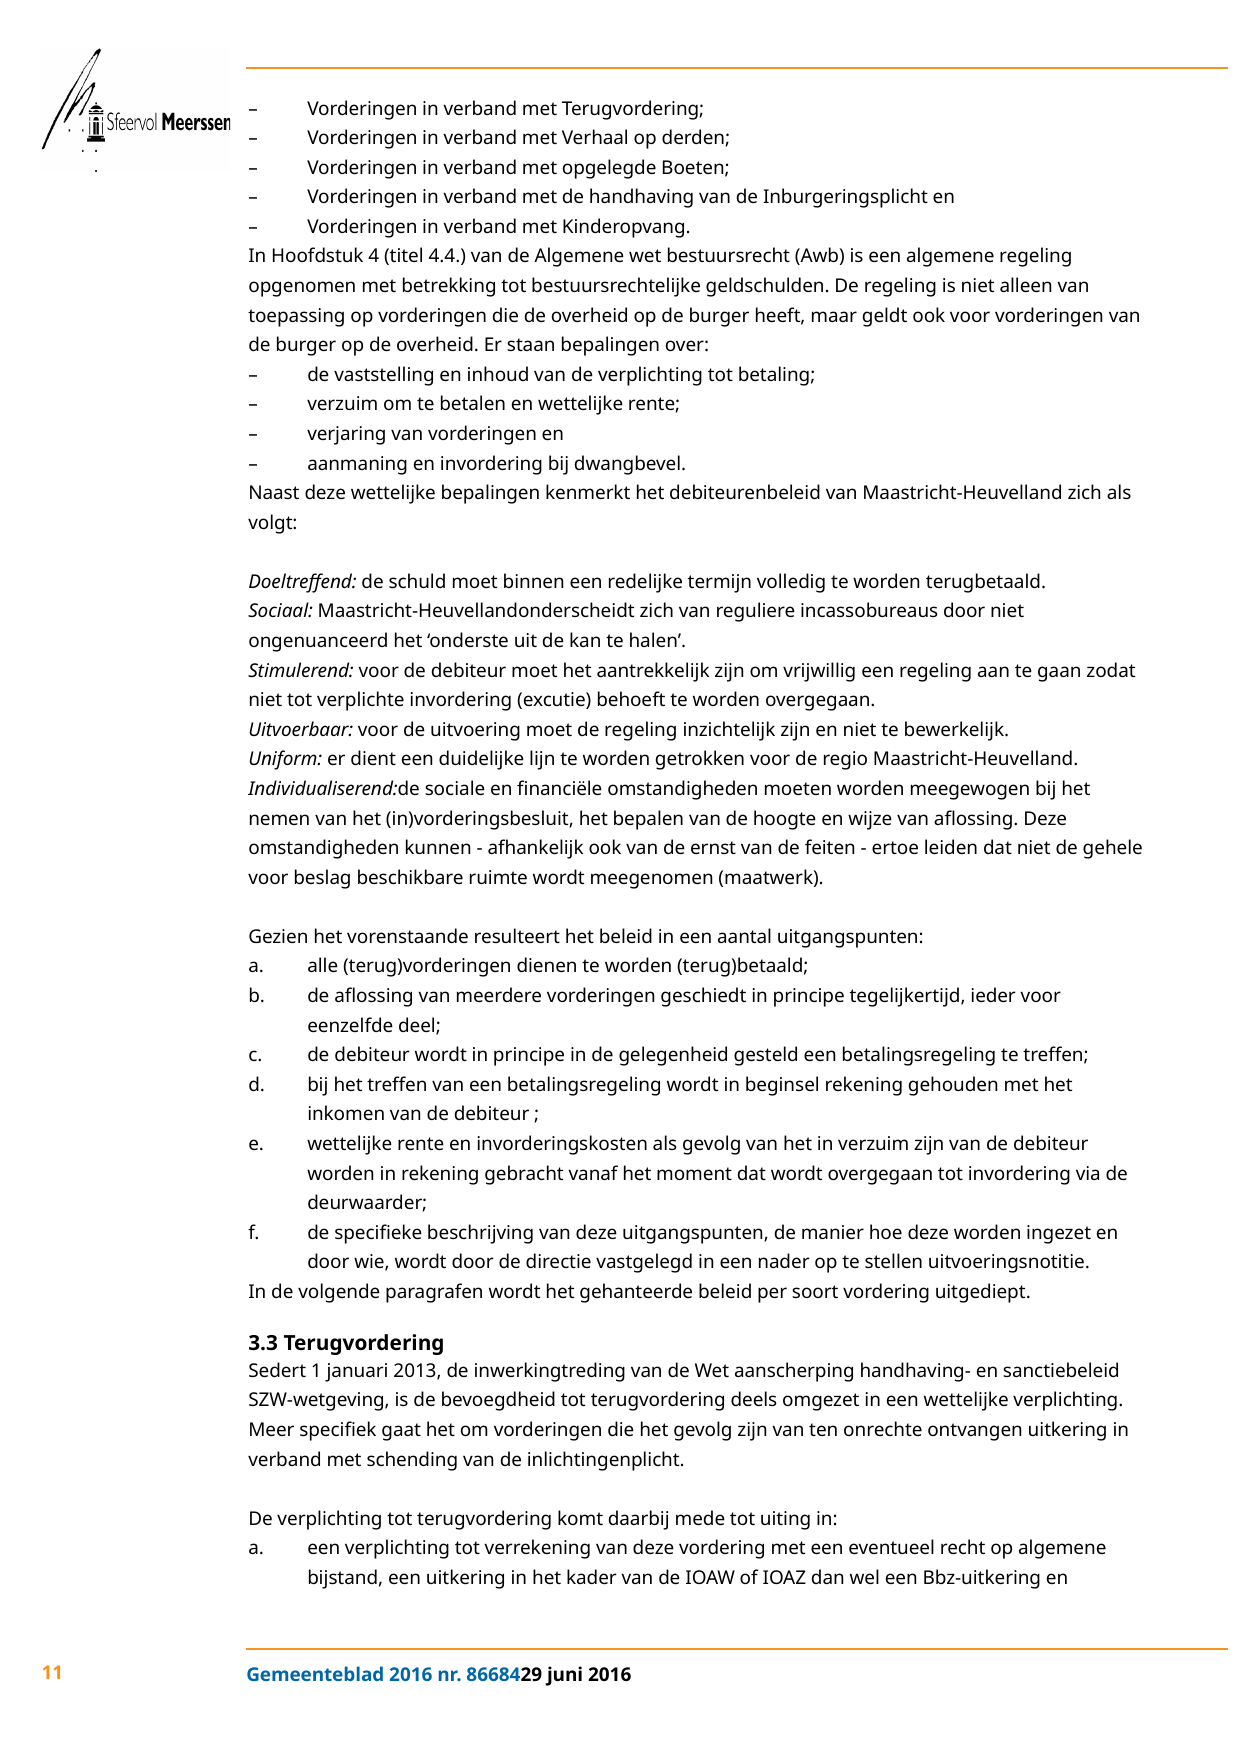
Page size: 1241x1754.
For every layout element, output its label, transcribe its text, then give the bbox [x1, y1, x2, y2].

text Gezien het vorenstaande resulteert het beleid in een aantal uitgangspunten: [248, 923, 1152, 949]
list Vorderingen in verband met Kinderopvang. [248, 213, 1152, 239]
text Uitvoerbaar: voor de uitvoering moet de regeling inzichtelijk zijn en niet te bewerkelijk. [248, 716, 1152, 742]
text 3.3 Terugvordering [248, 1328, 1152, 1357]
text In de volgende paragrafen wordt het gehanteerde beleid per soort vordering uitgediept. [248, 1278, 1152, 1304]
list wettelijke rente en invorderingskosten als gevolg van het in verzuim zijn van de debiteur worden in rekening gebracht vanaf het moment dat wordt overgegaan tot invordering via de deurwaarder; [248, 1130, 1152, 1215]
list Vorderingen in verband met Verhaal op derden; [248, 124, 1152, 150]
list aanmaning en invordering bij dwangbevel. [248, 450, 1152, 476]
text De verplichting tot terugvordering komt daarbij mede tot uiting in: [248, 1505, 1152, 1531]
text Uniform: er dient een duidelijke lijn te worden getrokken voor de regio Maastricht-Heuvelland. [248, 746, 1152, 771]
text Doeltreffend: de schuld moet binnen een redelijke termijn volledig te worden terugbetaald. [248, 568, 1152, 594]
list verzuim om te betalen en wettelijke rente; [248, 391, 1152, 416]
list bij het treffen van een betalingsregeling wordt in beginsel rekening gehouden met het inkomen van de debiteur ; [248, 1071, 1152, 1126]
picture [41, 47, 231, 172]
list Vorderingen in verband met de handhaving van de Inburgeringsplicht en [248, 183, 1152, 209]
text Naast deze wettelijke bepalingen kenmerkt het debiteurenbeleid van Maastricht-Heuvelland zich als volgt: [248, 479, 1152, 535]
text In Hoofdstuk 4 (titel 4.4.) van de Algemene wet bestuursrecht (Awb) is een algemene regeling opgenomen met betrekking tot bestuursrechtelijke geldschulden. De regeling is niet alleen van toepassing op vorderingen die de overheid op de burger heeft, maar geldt ook voor vorderingen van de burger op de overheid. Er staan bepalingen over: [248, 243, 1152, 357]
text Sedert 1 januari 2013, de inwerkingtreding van de Wet aanscherping handhaving- en sanctiebeleid SZW-wetgeving, is de bevoegdheid tot terugvordering deels omgezet in een wettelijke verplichting. Meer specifiek gaat het om vorderingen die het gevolg zijn van ten onrechte ontvangen uitkering in verband met schending van de inlichtingenplicht. [248, 1357, 1152, 1471]
list een verplichting tot verrekening van deze vordering met een eventueel recht op algemene bijstand, een uitkering in het kader van de IOAW of IOAZ dan wel een Bbz-uitkering en [248, 1534, 1152, 1590]
list Vorderingen in verband met Terugvordering; [248, 95, 1152, 121]
list de specifieke beschrijving van deze uitgangspunten, de manier hoe deze worden ingezet en door wie, wordt door de directie vastgelegd in een nader op te stellen uitvoeringsnotitie. [248, 1219, 1152, 1274]
list de aflossing van meerdere vorderingen geschiedt in principe tegelijkertijd, ieder voor eenzelfde deel; [248, 982, 1152, 1038]
text Stimulerend: voor de debiteur moet het aantrekkelijk zijn om vrijwillig een regeling aan te gaan zodat niet tot verplichte invordering (excutie) behoeft te worden overgegaan. [248, 657, 1152, 712]
list alle (terug)vorderingen dienen te worden (terug)betaald; [248, 953, 1152, 978]
list de debiteur wordt in principe in de gelegenheid gesteld een betalingsregeling te treffen; [248, 1041, 1152, 1067]
list verjaring van vorderingen en [248, 420, 1152, 446]
text Sociaal: Maastricht-Heuvellandonderscheidt zich van reguliere incassobureaus door niet ongenuanceerd het ‘onderste uit de kan te halen’. [248, 598, 1152, 653]
list Vorderingen in verband met opgelegde Boeten; [248, 154, 1152, 180]
text Individualiserend:de sociale en financiële omstandigheden moeten worden meegewogen bij het nemen van het (in)vorderingsbesluit, het bepalen van de hoogte en wijze van aflossing. Deze omstandigheden kunnen - afhankelijk ook van de ernst van de feiten - ertoe leiden dat niet de gehele voor beslag beschikbare ruimte wordt meegenomen (maatwerk). [248, 775, 1152, 890]
list de vaststelling en inhoud van de verplichting tot betaling; [248, 361, 1152, 387]
